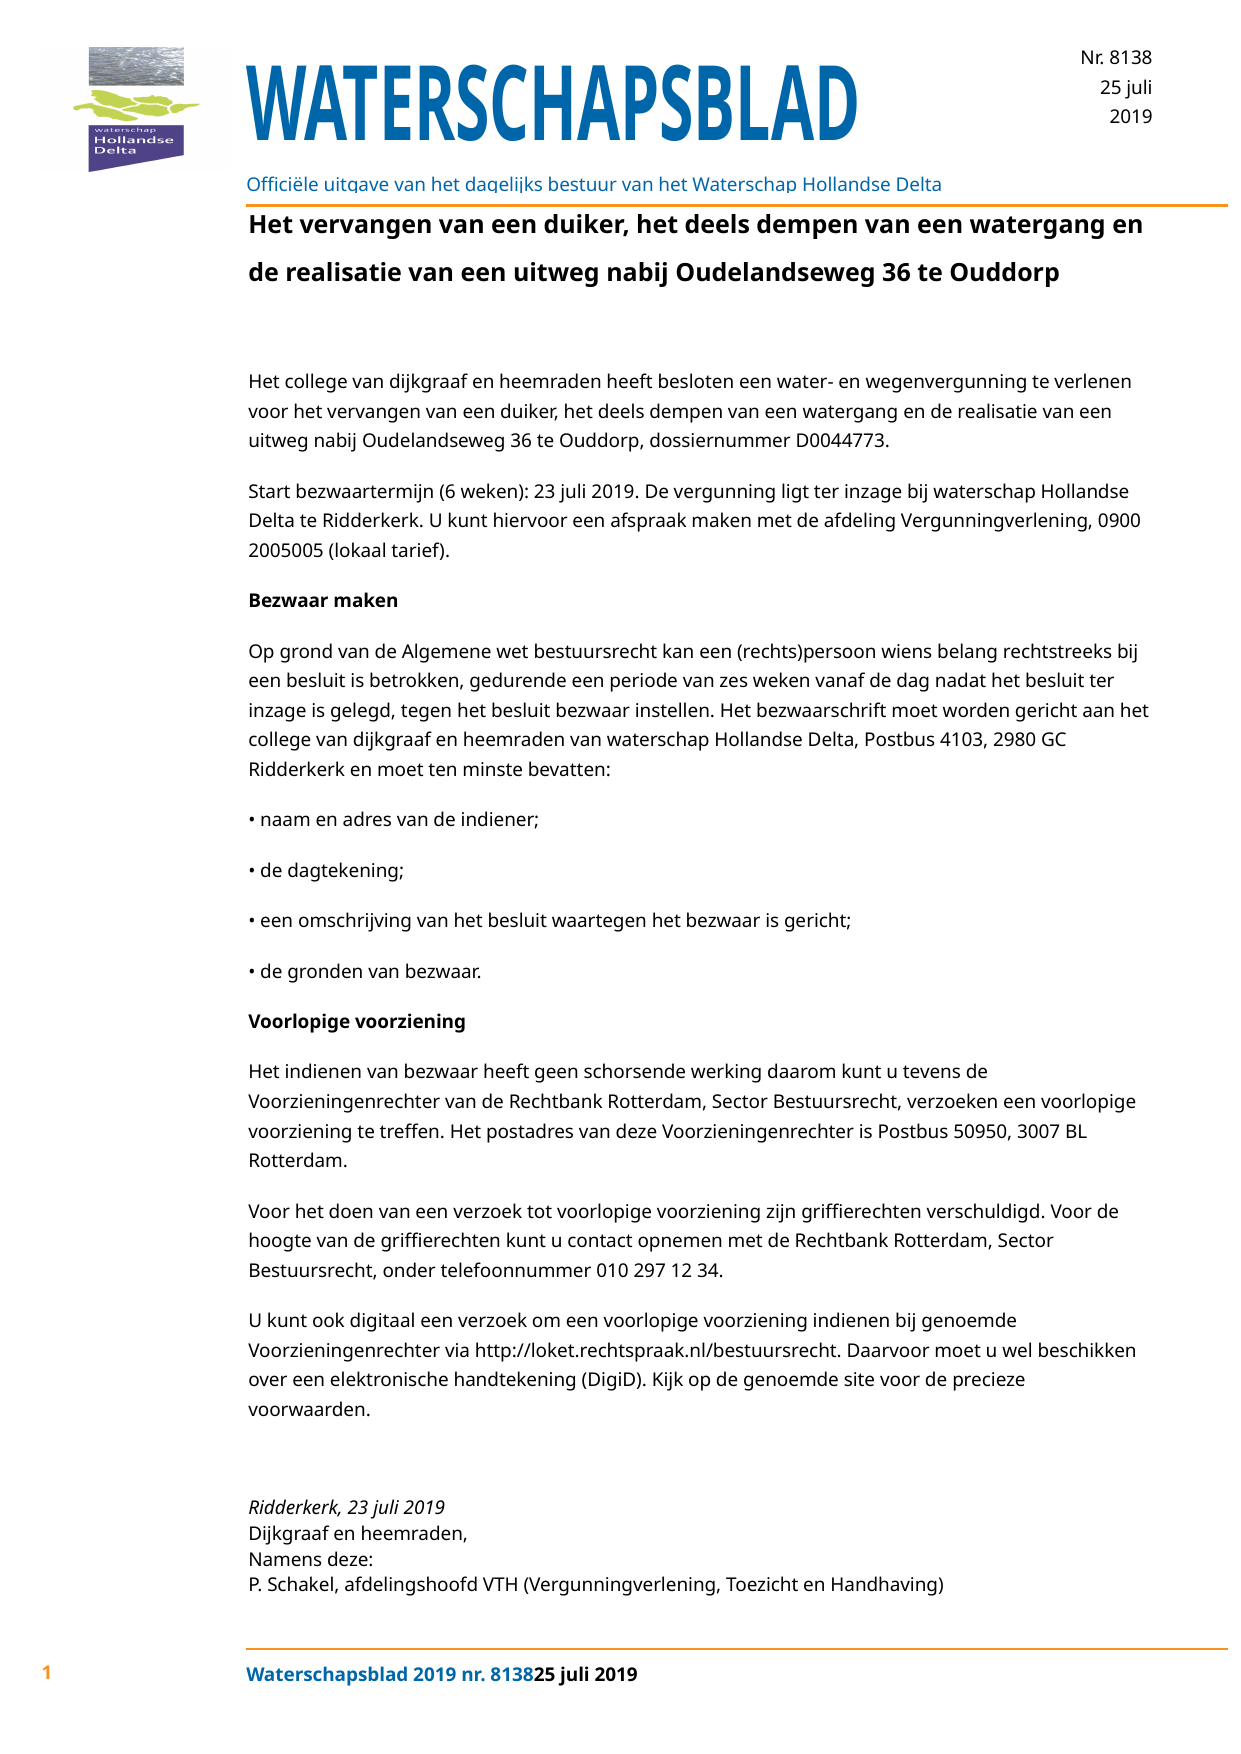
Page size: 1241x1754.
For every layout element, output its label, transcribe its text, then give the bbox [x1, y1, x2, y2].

text Bezwaar maken [248, 587, 1152, 613]
text • een omschrijving van het besluit waartegen het bezwaar is gericht; [248, 907, 1152, 933]
text Het college van dijkgraaf en heemraden heeft besloten een water- en wegenvergunning te verlenen voor het vervangen van een duiker, het deels dempen van een watergang en de realisatie van een uitweg nabij Oudelandseweg 36 te Ouddorp, dossiernummer D0044773. [248, 368, 1152, 453]
text P. Schakel, afdelingshoofd VTH (Vergunningverlening, Toezicht en Handhaving) [248, 1572, 1152, 1597]
text Het indienen van bezwaar heeft geen schorsende werking daarom kunt u tevens de Voorzieningenrechter van de Rechtbank Rotterdam, Sector Bestuursrecht, verzoeken een voorlopige voorziening te treffen. Het postadres van deze Voorzieningenrechter is Postbus 50950, 3007 BL Rotterdam. [248, 1059, 1152, 1173]
text • de dagtekening; [248, 857, 1152, 883]
text • naam en adres van de indiener; [248, 807, 1152, 832]
text Voor het doen van een verzoek tot voorlopige voorziening zijn griffierechten verschuldigd. Voor de hoogte van de griffierechten kunt u contact opnemen met de Rechtbank Rotterdam, Sector Bestuursrecht, onder telefoonnummer 010 297 12 34. [248, 1198, 1152, 1283]
text Start bezwaartermijn (6 weken): 23 juli 2019. De vergunning ligt ter inzage bij waterschap Hollandse Delta te Ridderkerk. U kunt hiervoor een afspraak maken met de afdeling Vergunningverlening, 0900 2005005 (lokaal tarief). [248, 478, 1152, 563]
text • de gronden van bezwaar. [248, 958, 1152, 984]
text Dijkgraaf en heemraden, [248, 1520, 1152, 1546]
text Voorlopige voorziening [248, 1008, 1152, 1034]
picture [41, 47, 231, 172]
text Het vervangen van een duiker, het deels dempen van een watergang en de realisatie van een uitweg nabij Oudelandseweg 36 te Ouddorp [248, 207, 1152, 288]
text Op grond van de Algemene wet bestuursrecht kan een (rechts)persoon wiens belang rechtstreeks bij een besluit is betrokken, gedurende een periode van zes weken vanaf de dag nadat het besluit ter inzage is gelegd, tegen het besluit bezwaar instellen. Het bezwaarschrift moet worden gericht aan het college van dijkgraaf en heemraden van waterschap Hollandse Delta, Postbus 4103, 2980 GC Ridderkerk en moet ten minste bevatten: [248, 638, 1152, 782]
text U kunt ook digitaal een verzoek om een voorlopige voorziening indienen bij genoemde Voorzieningenrechter via http://loket.rechtspraak.nl/bestuursrecht. Daarvoor moet u wel beschikken over een elektronische handtekening (DigiD). Kijk op de genoemde site voor de precieze voorwaarden. [248, 1307, 1152, 1422]
text Namens deze: [248, 1546, 1152, 1572]
text Ridderkerk, 23 juli 2019 [248, 1494, 1152, 1520]
